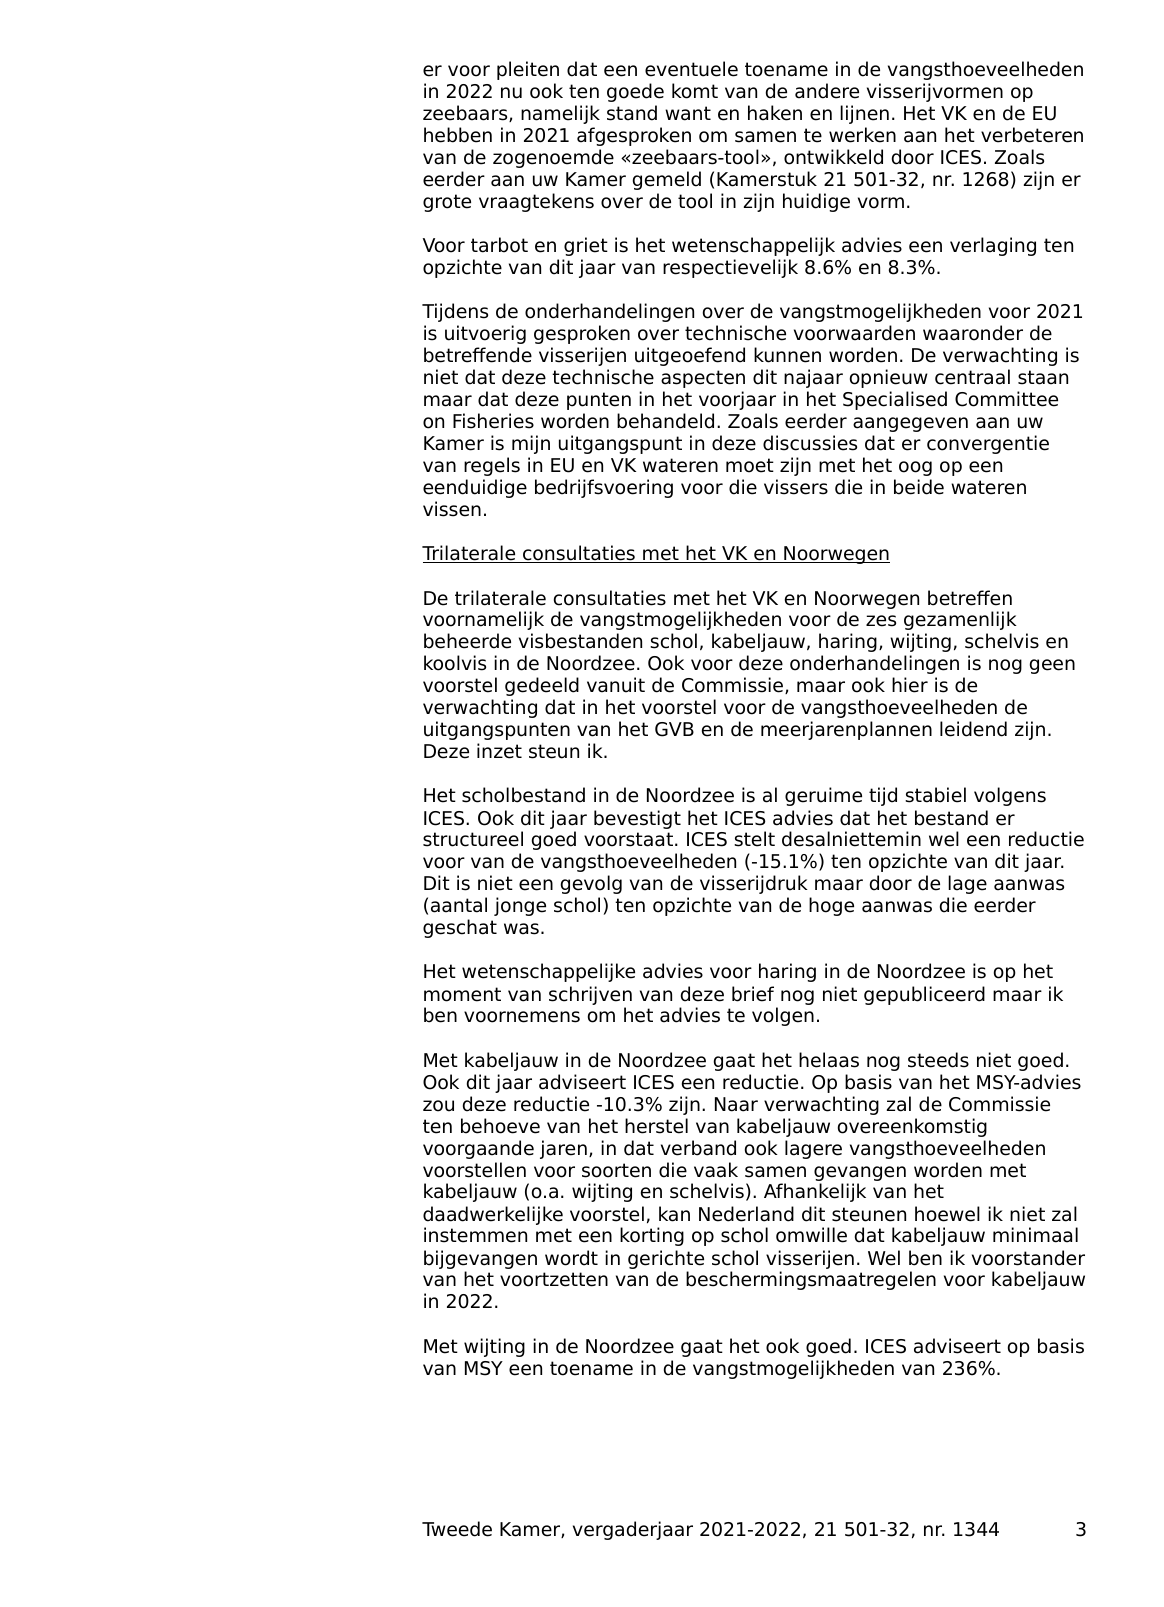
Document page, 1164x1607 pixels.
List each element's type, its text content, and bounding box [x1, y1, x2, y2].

text Het wetenschappelijke advies voor haring in de Noordzee is op het moment van schrijven van deze brief nog niet gepubliceerd maar ik ben voornemens om het advies te volgen. [422, 961, 1087, 1027]
text er voor pleiten dat een eventuele toename in de vangsthoeveelheden in 2022 nu ook ten goede komt van de andere visserijvormen op zeebaars, namelijk stand want en haken en lijnen. Het VK en de EU hebben in 2021 afgesproken om samen te werken aan het verbeteren van de zogenoemde «zeebaars-tool», ontwikkeld door ICES. Zoals eerder aan uw Kamer gemeld (Kamerstuk 21 501-32, nr. 1268) zijn er grote vraagtekens over de tool in zijn huidige vorm. [422, 59, 1087, 213]
text Voor tarbot en griet is het wetenschappelijk advies een verlaging ten opzichte van dit jaar van respectievelijk 8.6% en 8.3%. [422, 235, 1087, 279]
text Tijdens de onderhandelingen over de vangstmogelijkheden voor 2021 is uitvoerig gesproken over technische voorwaarden waaronder de betreffende visserijen uitgeoefend kunnen worden. De verwachting is niet dat deze technische aspecten dit najaar opnieuw centraal staan maar dat deze punten in het voorjaar in het Specialised Committee on Fisheries worden behandeld. Zoals eerder aangegeven aan uw Kamer is mijn uitgangspunt in deze discussies dat er convergentie van regels in EU en VK wateren moet zijn met het oog op een eenduidige bedrijfsvoering voor die vissers die in beide wateren vissen. [422, 301, 1087, 521]
subtitle Trilaterale consultaties met het VK en Noorwegen [422, 543, 1087, 565]
text Met kabeljauw in de Noordzee gaat het helaas nog steeds niet goed. Ook dit jaar adviseert ICES een reductie. Op basis van het MSY-advies zou deze reductie -10.3% zijn. Naar verwachting zal de Commissie ten behoeve van het herstel van kabeljauw overeenkomstig voorgaande jaren, in dat verband ook lagere vangsthoeveelheden voorstellen voor soorten die vaak samen gevangen worden met kabeljauw (o.a. wijting en schelvis). Afhankelijk van het daadwerkelijke voorstel, kan Nederland dit steunen hoewel ik niet zal instemmen met een korting op schol omwille dat kabeljauw minimaal bijgevangen wordt in gerichte schol visserijen. Wel ben ik voorstander van het voortzetten van de beschermingsmaatregelen voor kabeljauw in 2022. [422, 1049, 1087, 1313]
text Met wijting in de Noordzee gaat het ook goed. ICES adviseert op basis van MSY een toename in de vangstmogelijkheden van 236%. [422, 1336, 1087, 1379]
text De trilaterale consultaties met het VK en Noorwegen betreffen voornamelijk de vangstmogelijkheden voor de zes gezamenlijk beheerde visbestanden schol, kabeljauw, haring, wijting, schelvis en koolvis in de Noordzee. Ook voor deze onderhandelingen is nog geen voorstel gedeeld vanuit de Commissie, maar ook hier is de verwachting dat in het voorstel voor de vangsthoeveelheden de uitgangspunten van het GVB en de meerjarenplannen leidend zijn. Deze inzet steun ik. [422, 587, 1087, 763]
text Het scholbestand in de Noordzee is al geruime tijd stabiel volgens ICES. Ook dit jaar bevestigt het ICES advies dat het bestand er structureel goed voorstaat. ICES stelt desalniettemin wel een reductie voor van de vangsthoeveelheden (-15.1%) ten opzichte van dit jaar. Dit is niet een gevolg van de visserijdruk maar door de lage aanwas (aantal jonge schol) ten opzichte van de hoge aanwas die eerder geschat was. [422, 785, 1087, 939]
